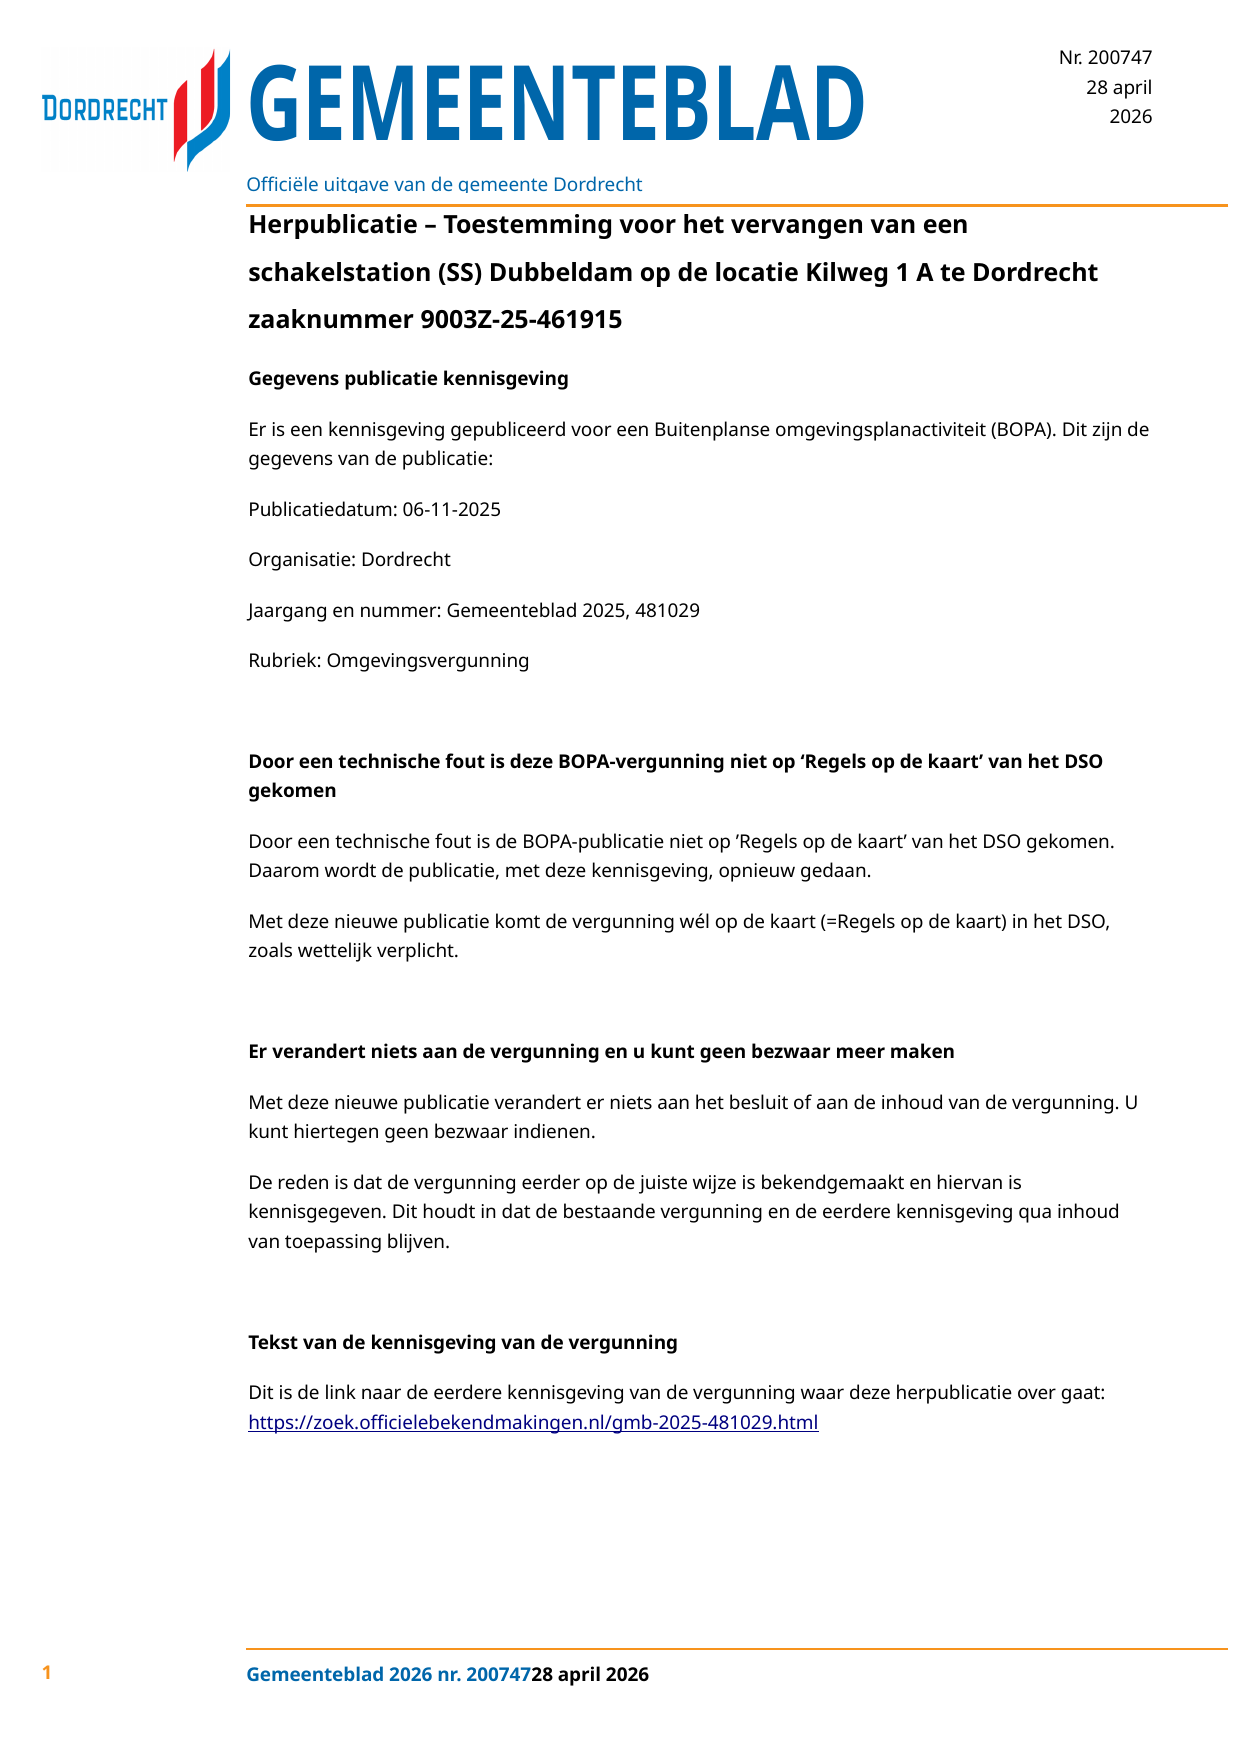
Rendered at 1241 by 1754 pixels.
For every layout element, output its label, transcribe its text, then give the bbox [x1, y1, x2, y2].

text Door een technische fout is de BOPA-publicatie niet op ’Regels op de kaart’ van het DSO gekomen. Daarom wordt de publicatie, met deze kennisgeving, opnieuw gedaan. [248, 828, 1152, 883]
text Er is een kennisgeving gepubliceerd voor een Buitenplanse omgevingsplanactiviteit (BOPA). Dit zijn de gegevens van de publicatie: [248, 416, 1152, 471]
text Organisatie: Dordrecht [248, 546, 1152, 572]
text De reden is dat de vergunning eerder op de juiste wijze is bekendgemaakt en hiervan is kennisgegeven. Dit houdt in dat de bestaande vergunning en de eerdere kennisgeving qua inhoud van toepassing blijven. [248, 1169, 1152, 1254]
text Er verandert niets aan de vergunning en u kunt geen bezwaar meer maken [248, 1038, 1152, 1064]
text Door een technische fout is deze BOPA-vergunning niet op ‘Regels op de kaart’ van het DSO gekomen [248, 748, 1152, 803]
text Herpublicatie – Toestemming voor het vervangen van een schakelstation (SS) Dubbeldam op de locatie Kilweg 1 A te Dordrecht zaaknummer 9003Z-25-461915 [248, 207, 1152, 336]
text Publicatiedatum: 06-11-2025 [248, 496, 1152, 522]
text Gegevens publicatie kennisgeving [248, 366, 1152, 391]
text Met deze nieuwe publicatie verandert er niets aan het besluit of aan de inhoud van de vergunning. U kunt hiertegen geen bezwaar indienen. [248, 1089, 1152, 1144]
text Jaargang en nummer: Gemeenteblad 2025, 481029 [248, 597, 1152, 622]
picture [41, 47, 231, 172]
text Dit is de link naar de eerdere kennisgeving van de vergunning waar deze herpublicatie over gaat: https://zoek.officielebekendmakingen.nl/gmb-2025-481029.html [248, 1379, 1152, 1434]
text Met deze nieuwe publicatie komt de vergunning wél op de kaart (=Regels op de kaart) in het DSO, zoals wettelijk verplicht. [248, 908, 1152, 963]
text Tekst van de kennisgeving van de vergunning [248, 1329, 1152, 1354]
text Rubriek: Omgevingsvergunning [248, 647, 1152, 673]
